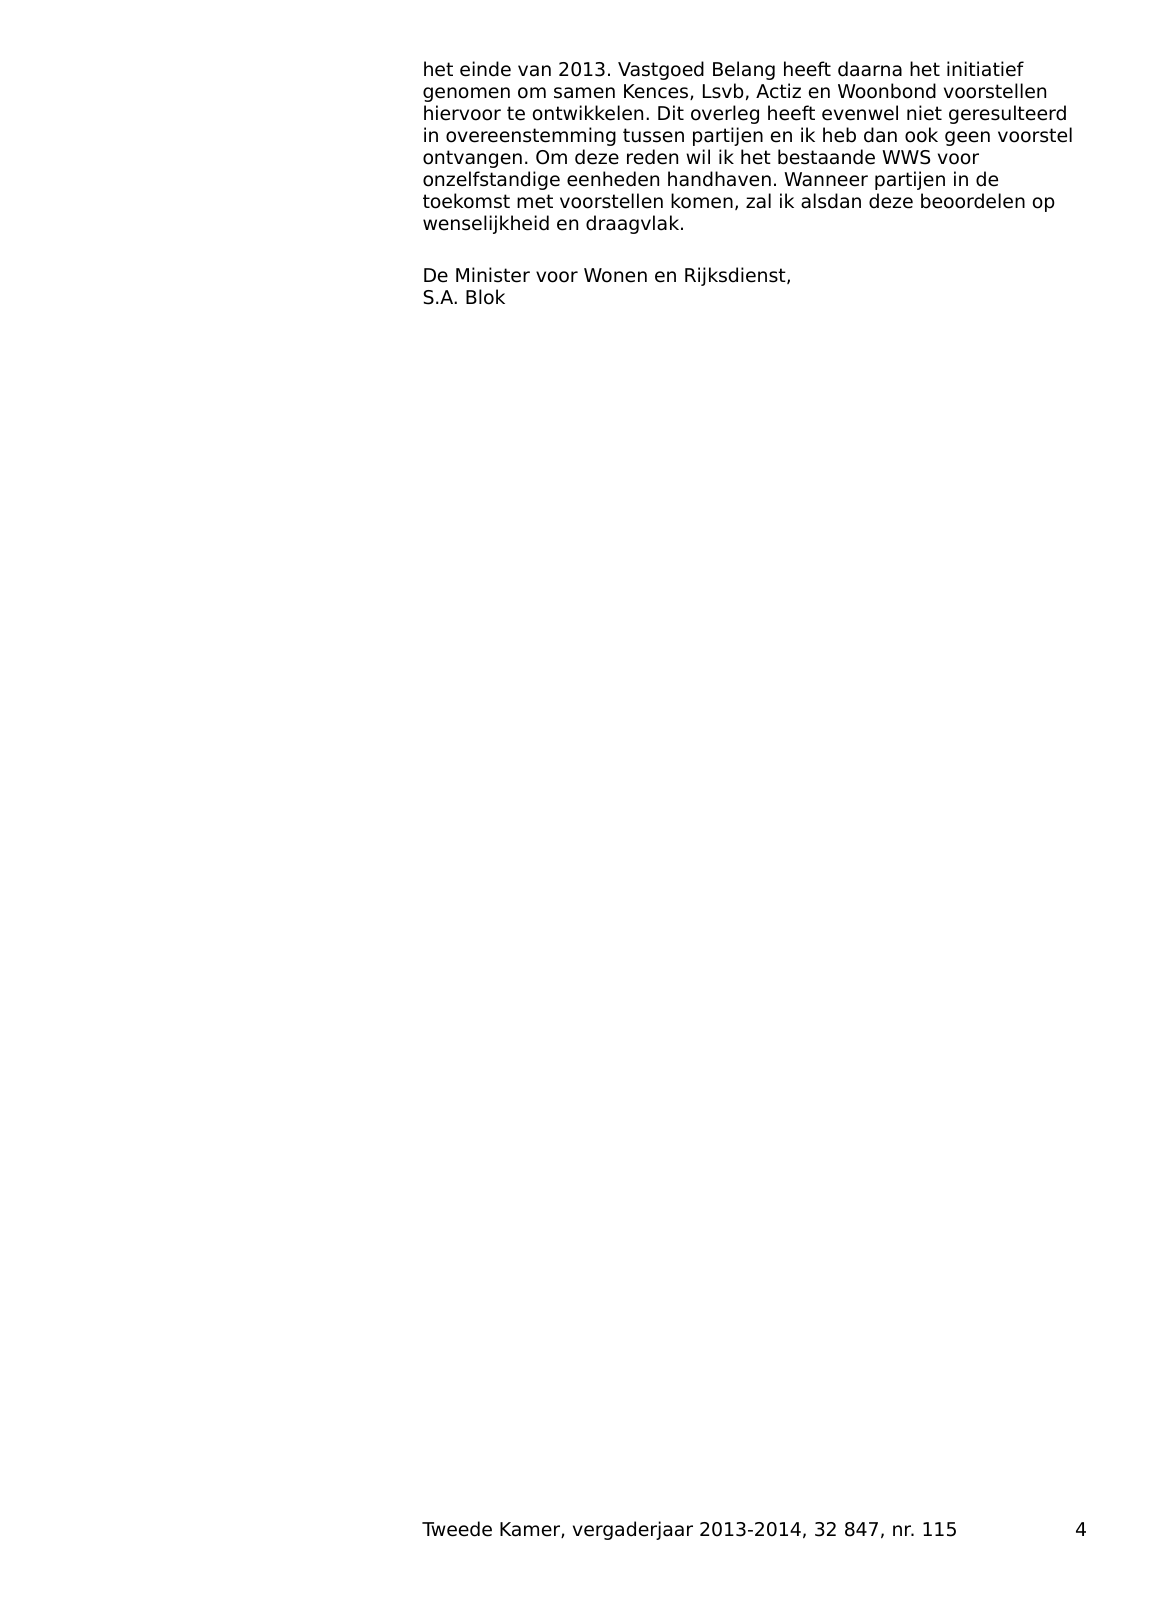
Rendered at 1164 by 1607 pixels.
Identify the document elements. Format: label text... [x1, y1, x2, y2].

text De Minister voor Wonen en Rijksdienst, S.A. Blok [422, 265, 1087, 309]
text het einde van 2013. Vastgoed Belang heeft daarna het initiatief genomen om samen Kences, Lsvb, Actiz en Woonbond voorstellen hiervoor te ontwikkelen. Dit overleg heeft evenwel niet geresulteerd in overeenstemming tussen partijen en ik heb dan ook geen voorstel ontvangen. Om deze reden wil ik het bestaande WWS voor onzelfstandige eenheden handhaven. Wanneer partijen in de toekomst met voorstellen komen, zal ik alsdan deze beoordelen op wenselijkheid en draagvlak. [422, 59, 1087, 235]
